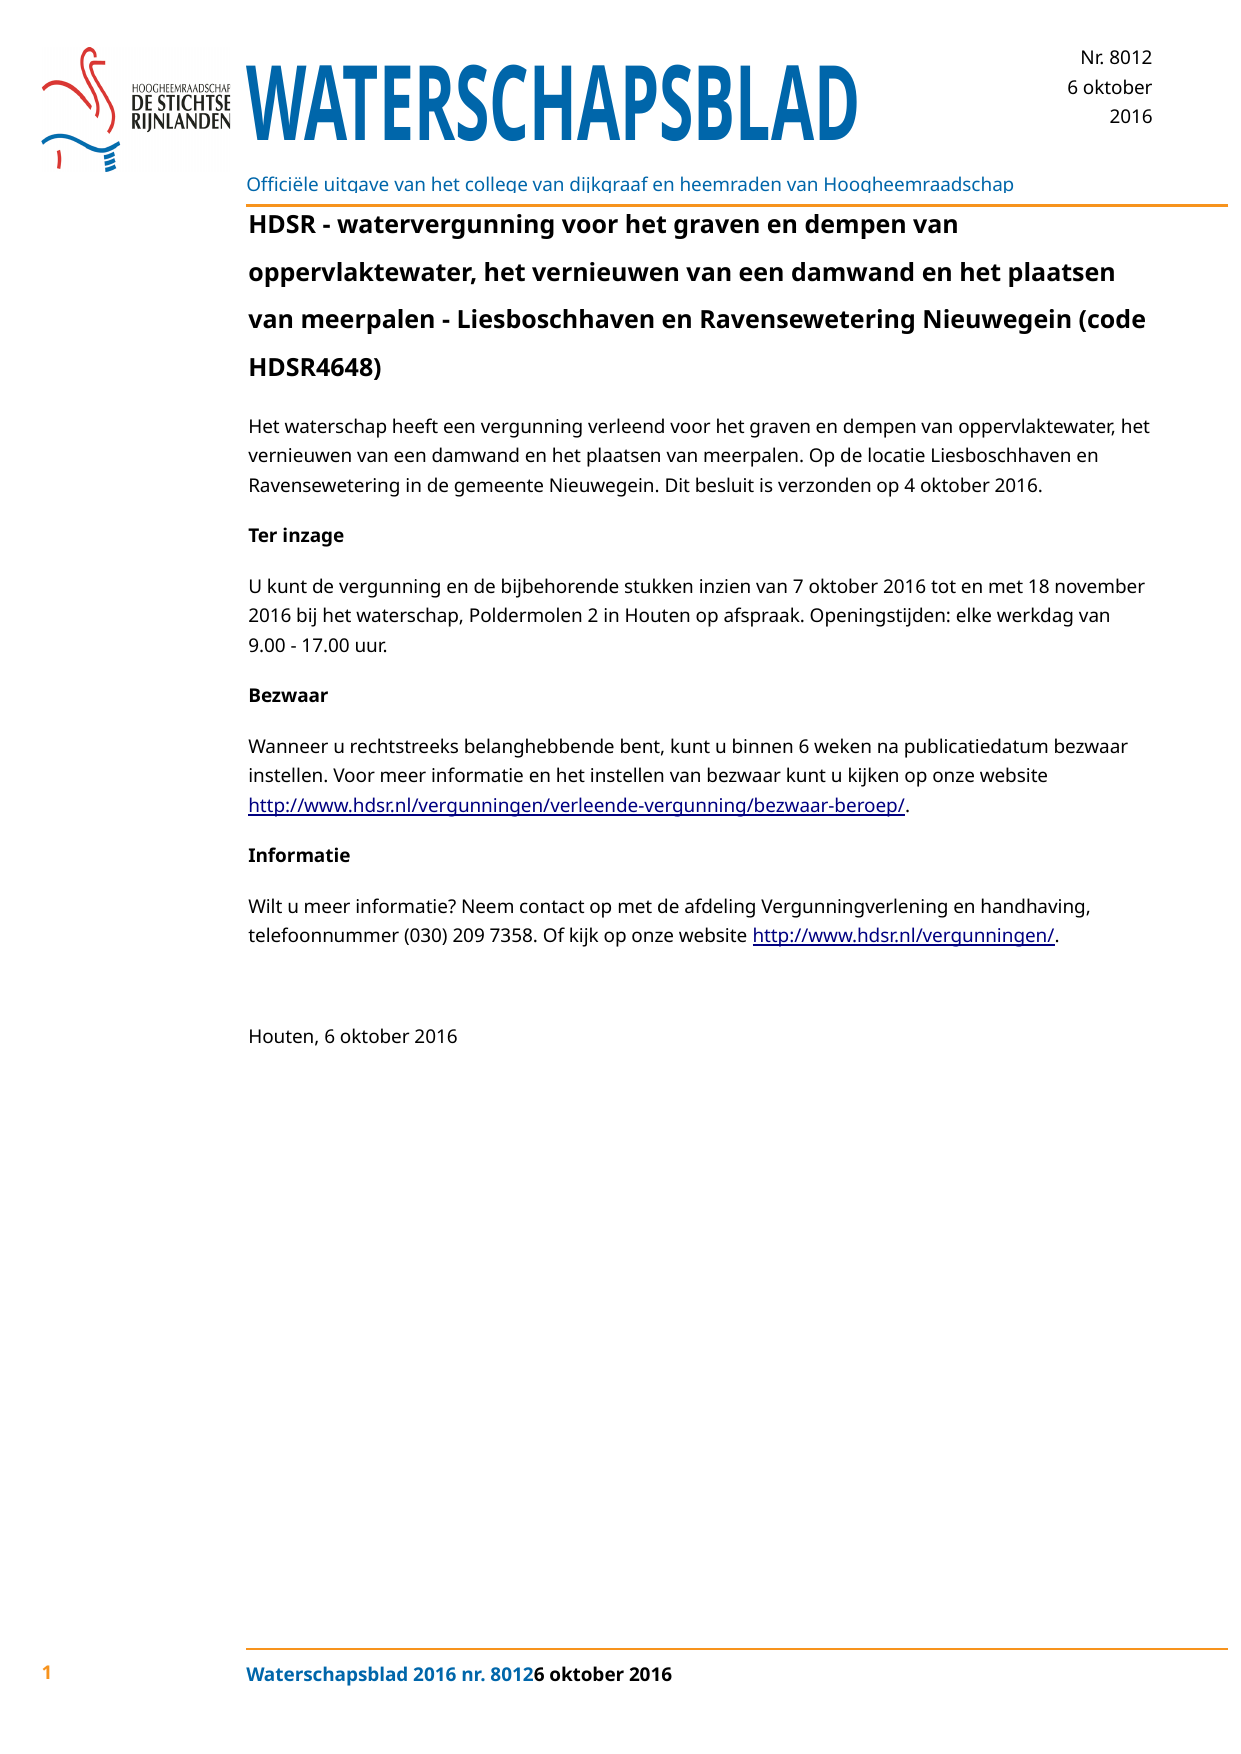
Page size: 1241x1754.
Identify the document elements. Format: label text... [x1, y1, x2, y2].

text Wanneer u rechtstreeks belanghebbende bent, kunt u binnen 6 weken na publicatiedatum bezwaar instellen. Voor meer informatie en het instellen van bezwaar kunt u kijken op onze website http://www.hdsr.nl/vergunningen/verleende-vergunning/bezwaar-beroep/. [248, 733, 1152, 818]
text Houten, 6 oktober 2016 [248, 1023, 1152, 1049]
text Bezwaar [248, 683, 1152, 708]
text HDSR - watervergunning voor het graven en dempen van oppervlaktewater, het vernieuwen van een damwand en het plaatsen van meerpalen - Liesboschhaven en Ravensewetering Nieuwegein (code HDSR4648) [248, 207, 1152, 384]
text Het waterschap heeft een vergunning verleend voor het graven en dempen van oppervlaktewater, het vernieuwen van een damwand en het plaatsen van meerpalen. Op de locatie Liesboschhaven en Ravensewetering in de gemeente Nieuwegein. Dit besluit is verzonden op 4 oktober 2016. [248, 413, 1152, 498]
text Wilt u meer informatie? Neem contact op met de afdeling Vergunningverlening en handhaving, telefoonnummer (030) 209 7358. Of kijk op onze website http://www.hdsr.nl/vergunningen/. [248, 893, 1152, 948]
text U kunt de vergunning en de bijbehorende stukken inzien van 7 oktober 2016 tot en met 18 november 2016 bij het waterschap, Poldermolen 2 in Houten op afspraak. Openingstijden: elke werkdag van 9.00 - 17.00 uur. [248, 573, 1152, 658]
picture [41, 47, 231, 172]
text Ter inzage [248, 523, 1152, 548]
text Informatie [248, 843, 1152, 868]
